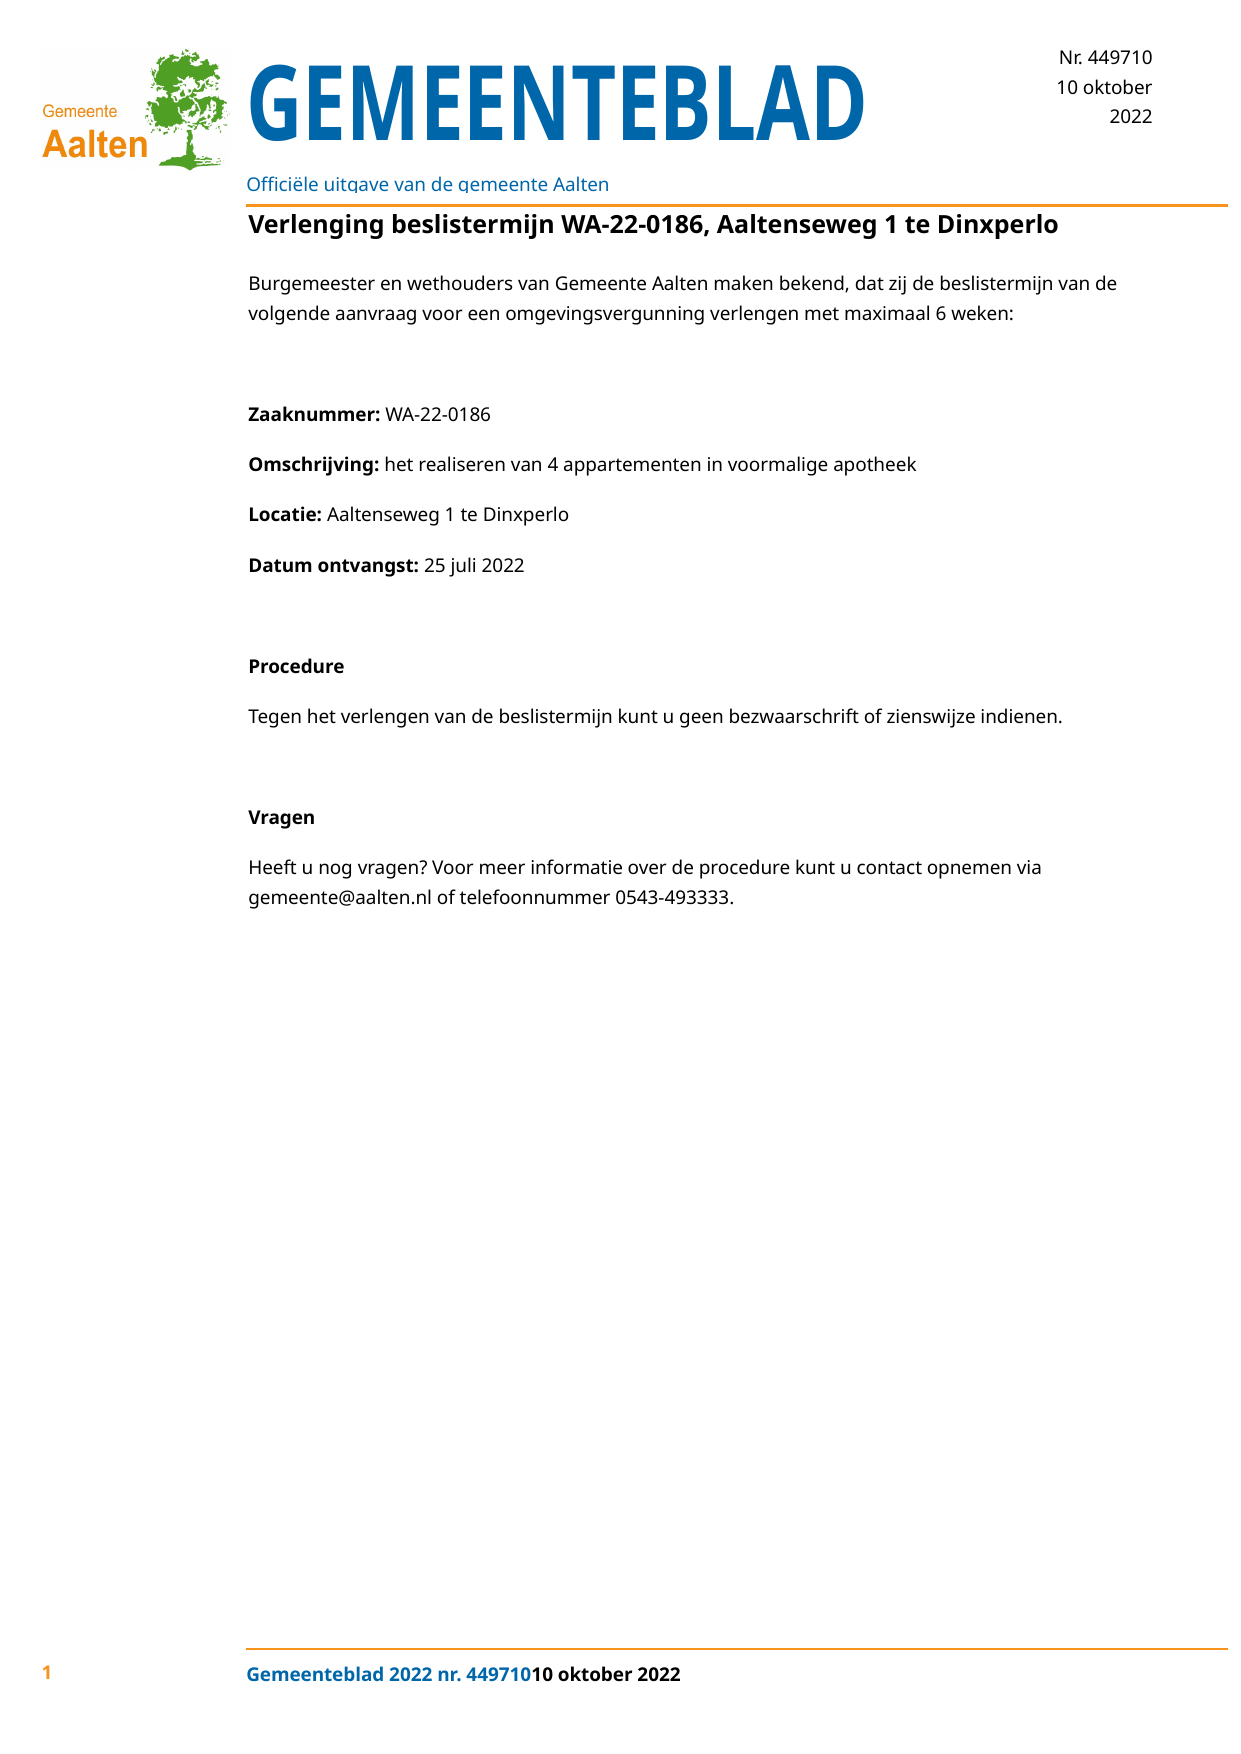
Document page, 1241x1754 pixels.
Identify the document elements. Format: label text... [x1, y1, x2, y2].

text Locatie: Aaltenseweg 1 te Dinxperlo [248, 502, 1152, 527]
text Burgemeester en wethouders van Gemeente Aalten maken bekend, dat zij de beslistermijn van de volgende aanvraag voor een omgevingsvergunning verlengen met maximaal 6 weken: [248, 270, 1152, 326]
text Verlenging beslistermijn WA-22-0186, Aaltenseweg 1 te Dinxperlo [248, 207, 1152, 241]
picture [41, 47, 231, 172]
text Procedure [248, 653, 1152, 678]
text Datum ontvangst: 25 juli 2022 [248, 552, 1152, 578]
text Vragen [248, 804, 1152, 830]
text Zaaknummer: WA-22-0186 [248, 401, 1152, 426]
text Heeft u nog vragen? Voor meer informatie over de procedure kunt u contact opnemen via gemeente@aalten.nl of telefoonnummer 0543-493333. [248, 854, 1152, 910]
text Tegen het verlengen van de beslistermijn kunt u geen bezwaarschrift of zienswijze indienen. [248, 703, 1152, 729]
text Omschrijving: het realiseren van 4 appartementen in voormalige apotheek [248, 451, 1152, 477]
